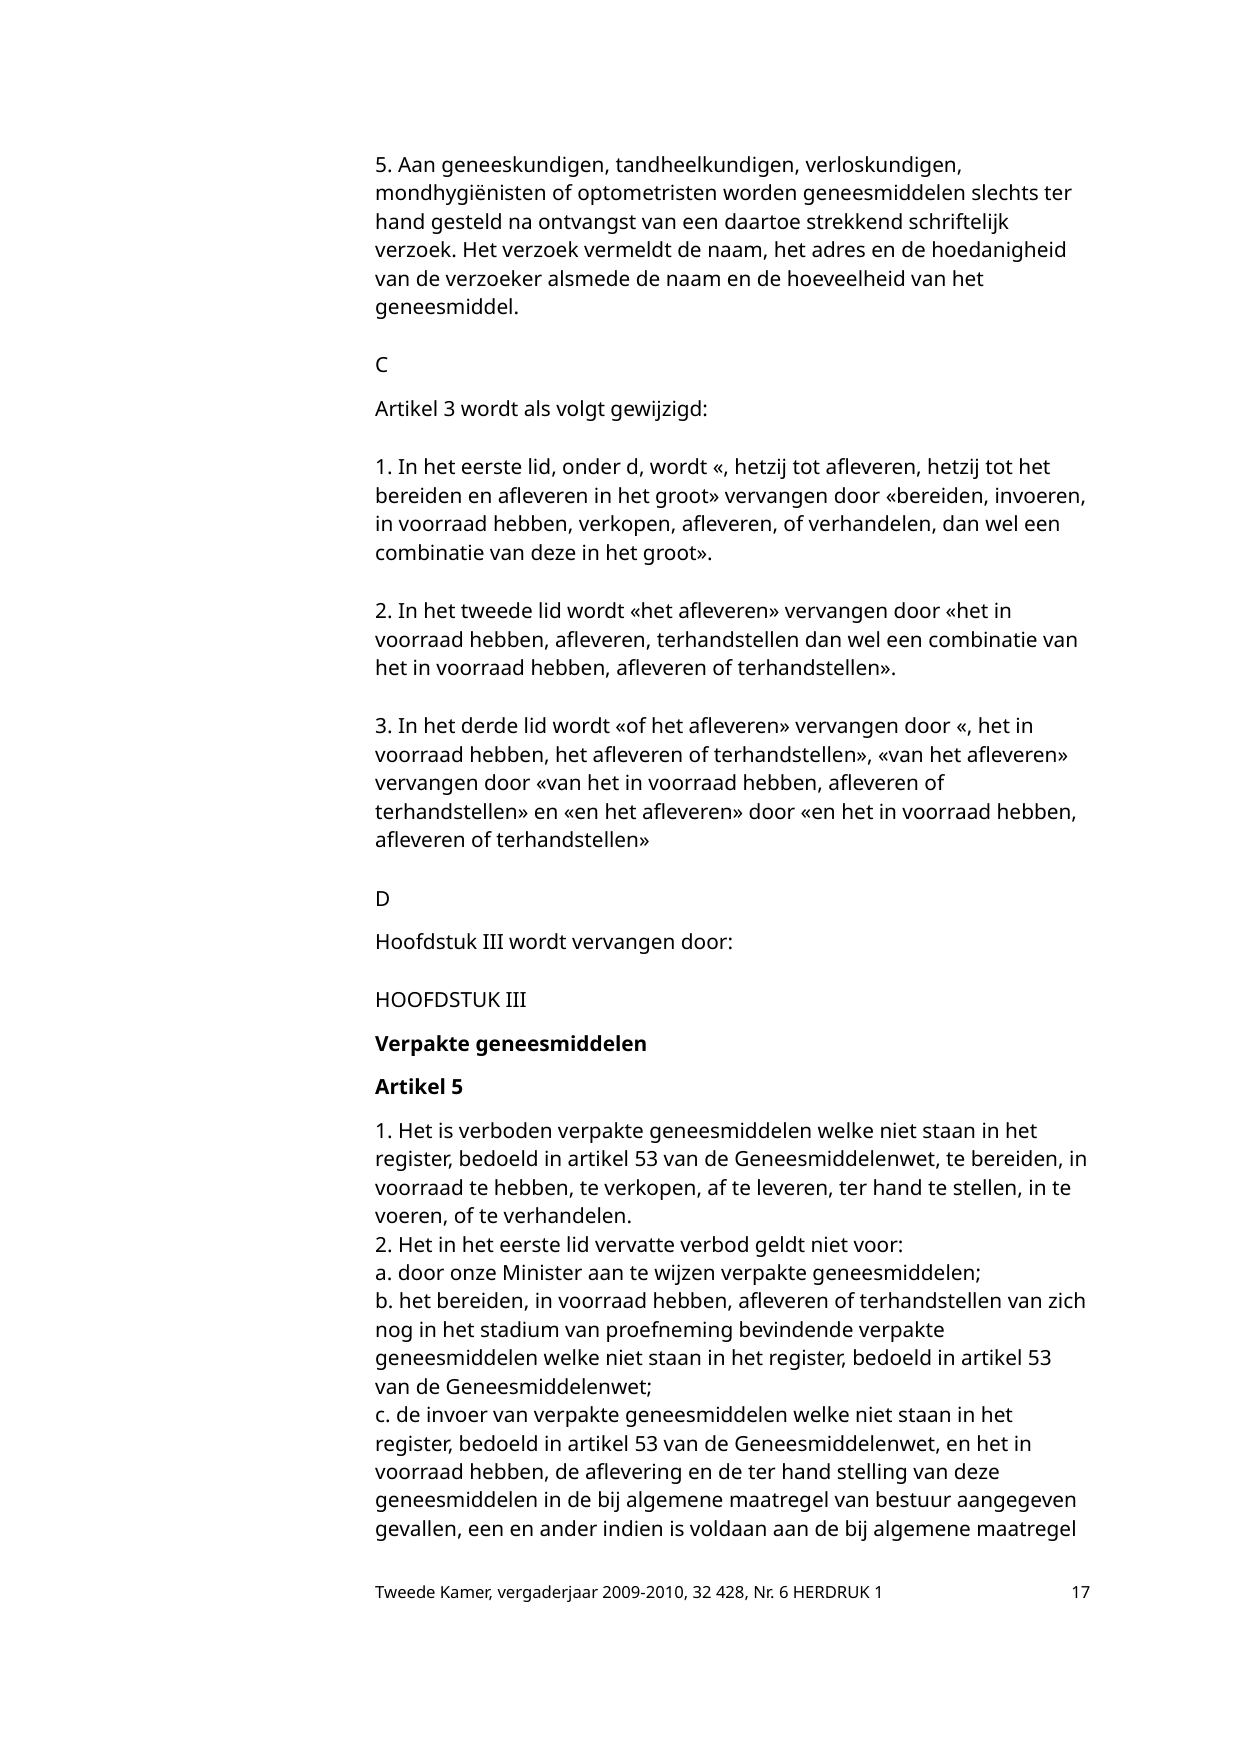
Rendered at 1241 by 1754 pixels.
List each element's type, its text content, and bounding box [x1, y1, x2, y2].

text Artikel 5 [375, 1072, 1090, 1101]
text HOOFDSTUK III [375, 986, 1090, 1014]
text D [375, 884, 1090, 912]
text C [375, 351, 1090, 379]
text a. door onze Minister aan te wijzen verpakte geneesmiddelen; [375, 1258, 1090, 1287]
text c. de invoer van verpakte geneesmiddelen welke niet staan in het register, bedoeld in artikel 53 van de Geneesmiddelenwet, en het in voorraad hebben, de aflevering en de ter hand stelling van deze geneesmiddelen in de bij algemene maatregel van bestuur aangegeven gevallen, een en ander indien is voldaan aan de bij algemene maatregel [375, 1400, 1090, 1542]
text 2. In het tweede lid wordt «het afleveren» vervangen door «het in voorraad hebben, afleveren, terhandstellen dan wel een combinatie van het in voorraad hebben, afleveren of terhandstellen». [375, 596, 1090, 682]
text 3. In het derde lid wordt «of het afleveren» vervangen door «, het in voorraad hebben, het afleveren of terhandstellen», «van het afleveren» vervangen door «van het in voorraad hebben, afleveren of terhandstellen» en «en het afleveren» door «en het in voorraad hebben, afleveren of terhandstellen» [375, 712, 1090, 854]
text 5. Aan geneeskundigen, tandheelkundigen, verloskundigen, mondhygiënisten of optometristen worden geneesmiddelen slechts ter hand gesteld na ontvangst van een daartoe strekkend schriftelijk verzoek. Het verzoek vermeldt de naam, het adres en de hoedanigheid van de verzoeker alsmede de naam en de hoeveelheid van het geneesmiddel. [375, 150, 1090, 321]
text Hoofdstuk III wordt vervangen door: [375, 927, 1090, 956]
text 1. In het eerste lid, onder d, wordt «, hetzij tot afleveren, hetzij tot het bereiden en afleveren in het groot» vervangen door «bereiden, invoeren, in voorraad hebben, verkopen, afleveren, of verhandelen, dan wel een combinatie van deze in het groot». [375, 452, 1090, 566]
text b. het bereiden, in voorraad hebben, afleveren of terhandstellen van zich nog in het stadium van proefneming bevindende verpakte geneesmiddelen welke niet staan in het register, bedoeld in artikel 53 van de Geneesmiddelenwet; [375, 1287, 1090, 1400]
text 1. Het is verboden verpakte geneesmiddelen welke niet staan in het register, bedoeld in artikel 53 van de Geneesmiddelenwet, te bereiden, in voorraad te hebben, te verkopen, af te leveren, ter hand te stellen, in te voeren, of te verhandelen. [375, 1116, 1090, 1230]
text 2. Het in het eerste lid vervatte verbod geldt niet voor: [375, 1230, 1090, 1258]
text Verpakte geneesmiddelen [375, 1029, 1090, 1057]
text Artikel 3 wordt als volgt gewijzigd: [375, 394, 1090, 422]
